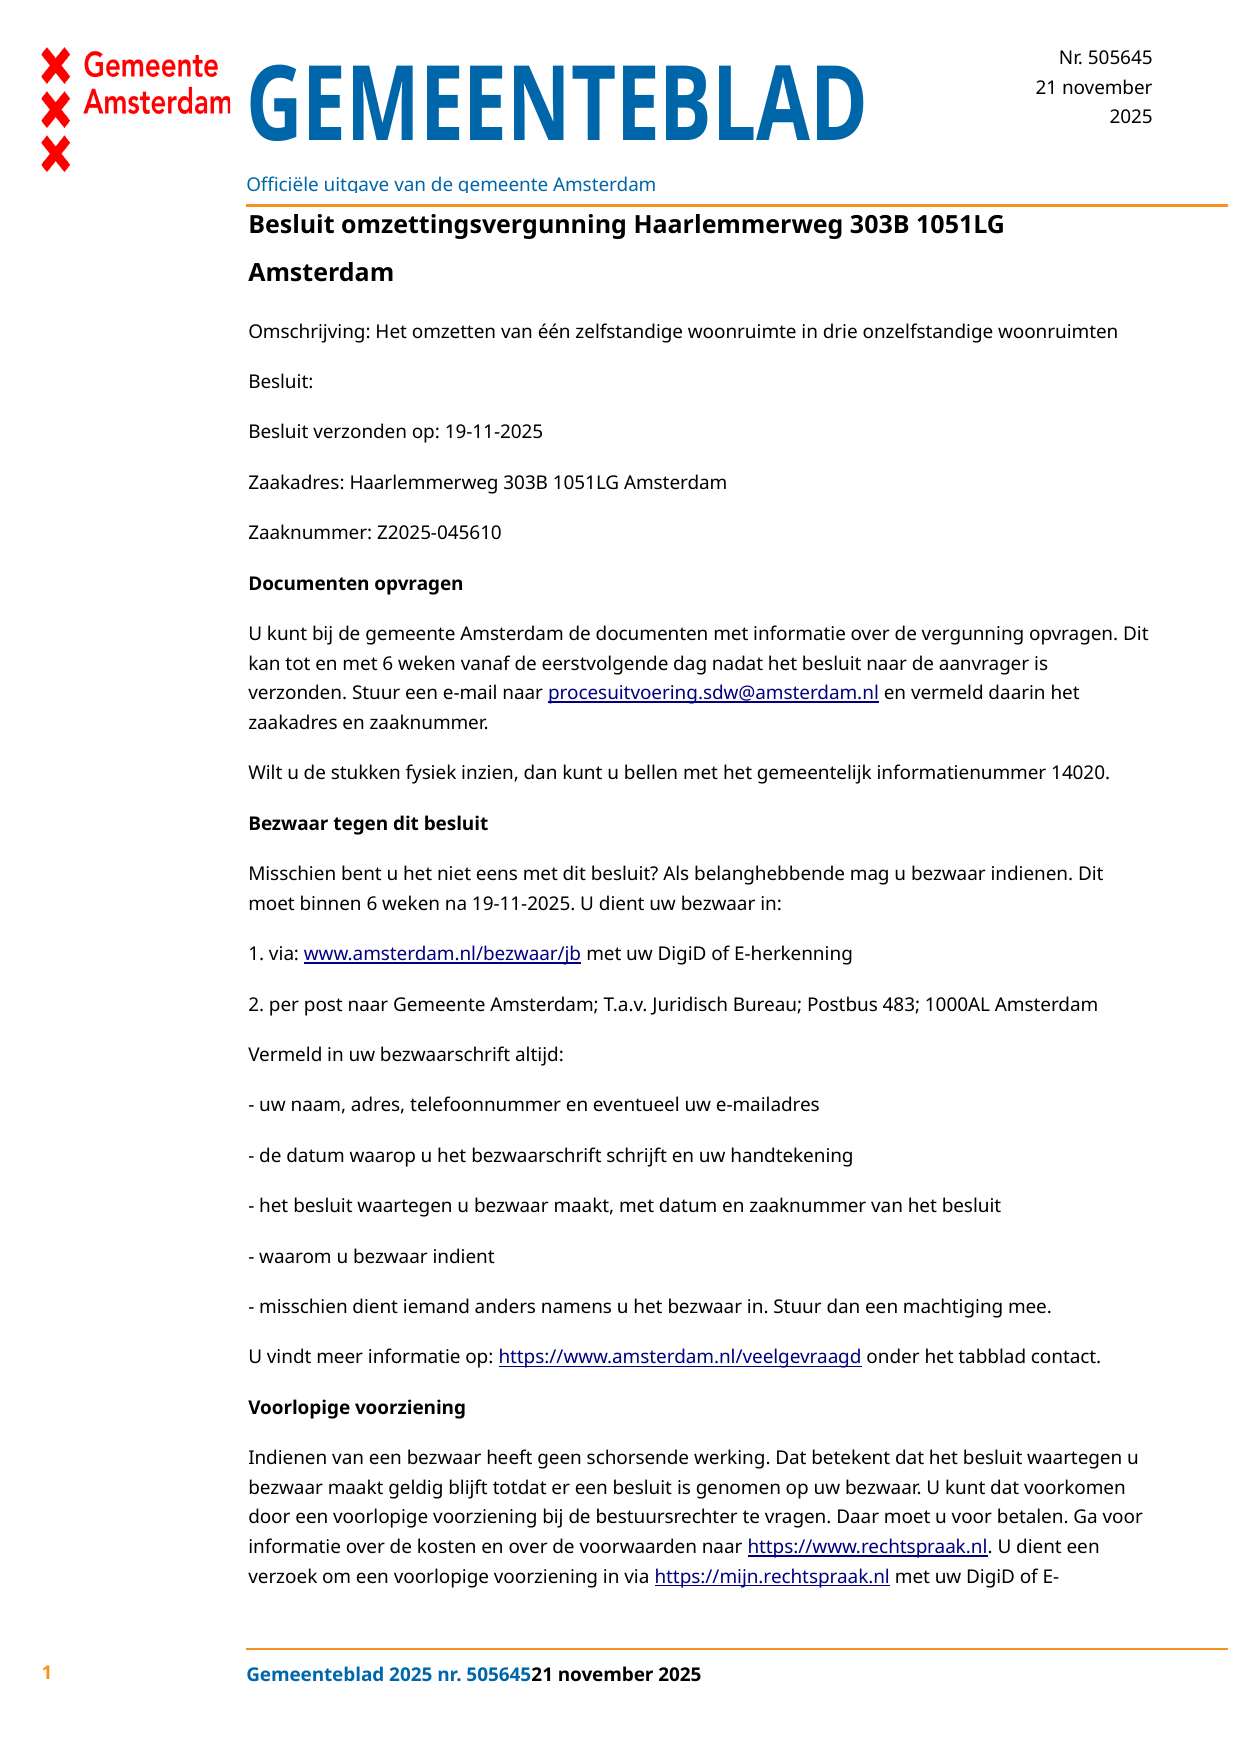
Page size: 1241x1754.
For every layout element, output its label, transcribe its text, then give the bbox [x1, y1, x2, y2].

text Voorlopige voorziening [248, 1394, 1152, 1420]
text Omschrijving: Het omzetten van één zelfstandige woonruimte in drie onzelfstandige woonruimten [248, 318, 1152, 344]
text Bezwaar tegen dit besluit [248, 810, 1152, 836]
text Besluit: [248, 368, 1152, 394]
text - de datum waarop u het bezwaarschrift schrijft en uw handtekening [248, 1142, 1152, 1168]
text U kunt bij de gemeente Amsterdam de documenten met informatie over de vergunning opvragen. Dit kan tot en met 6 weken vanaf de eerstvolgende dag nadat het besluit naar de aanvrager is verzonden. Stuur een e-mail naar procesuitvoering.sdw@amsterdam.nl en vermeld daarin het zaakadres en zaaknummer. [248, 620, 1152, 735]
text U vindt meer informatie op: https://www.amsterdam.nl/veelgevraagd onder het tabblad contact. [248, 1344, 1152, 1369]
text Wilt u de stukken fysiek inzien, dan kunt u bellen met het gemeentelijk informatienummer 14020. [248, 759, 1152, 785]
text - het besluit waartegen u bezwaar maakt, met datum en zaaknummer van het besluit [248, 1192, 1152, 1218]
text - uw naam, adres, telefoonnummer en eventueel uw e-mailadres [248, 1092, 1152, 1117]
picture [41, 47, 231, 172]
text 1. via: www.amsterdam.nl/bezwaar/jb met uw DigiD of E-herkenning [248, 940, 1152, 966]
text Besluit omzettingsvergunning Haarlemmerweg 303B 1051LG Amsterdam [248, 207, 1152, 288]
text Documenten opvragen [248, 570, 1152, 596]
text Indienen van een bezwaar heeft geen schorsende werking. Dat betekent dat het besluit waartegen u bezwaar maakt geldig blijft totdat er een besluit is genomen op uw bezwaar. U kunt dat voorkomen door een voorlopige voorziening bij de bestuursrechter te vragen. Daar moet u voor betalen. Ga voor informatie over de kosten en over de voorwaarden naar https://www.rechtspraak.nl. U dient een verzoek om een voorlopige voorziening in via https://mijn.rechtspraak.nl met uw DigiD of E- [248, 1444, 1152, 1589]
text Besluit verzonden op: 19-11-2025 [248, 419, 1152, 444]
text - misschien dient iemand anders namens u het bezwaar in. Stuur dan een machtiging mee. [248, 1293, 1152, 1319]
text - waarom u bezwaar indient [248, 1243, 1152, 1269]
text Zaakadres: Haarlemmerweg 303B 1051LG Amsterdam [248, 469, 1152, 495]
text 2. per post naar Gemeente Amsterdam; T.a.v. Juridisch Bureau; Postbus 483; 1000AL Amsterdam [248, 991, 1152, 1017]
text Misschien bent u het niet eens met dit besluit? Als belanghebbende mag u bezwaar indienen. Dit moet binnen 6 weken na 19-11-2025. U dient uw bezwaar in: [248, 860, 1152, 916]
text Vermeld in uw bezwaarschrift altijd: [248, 1041, 1152, 1067]
text Zaaknummer: Z2025-045610 [248, 519, 1152, 545]
